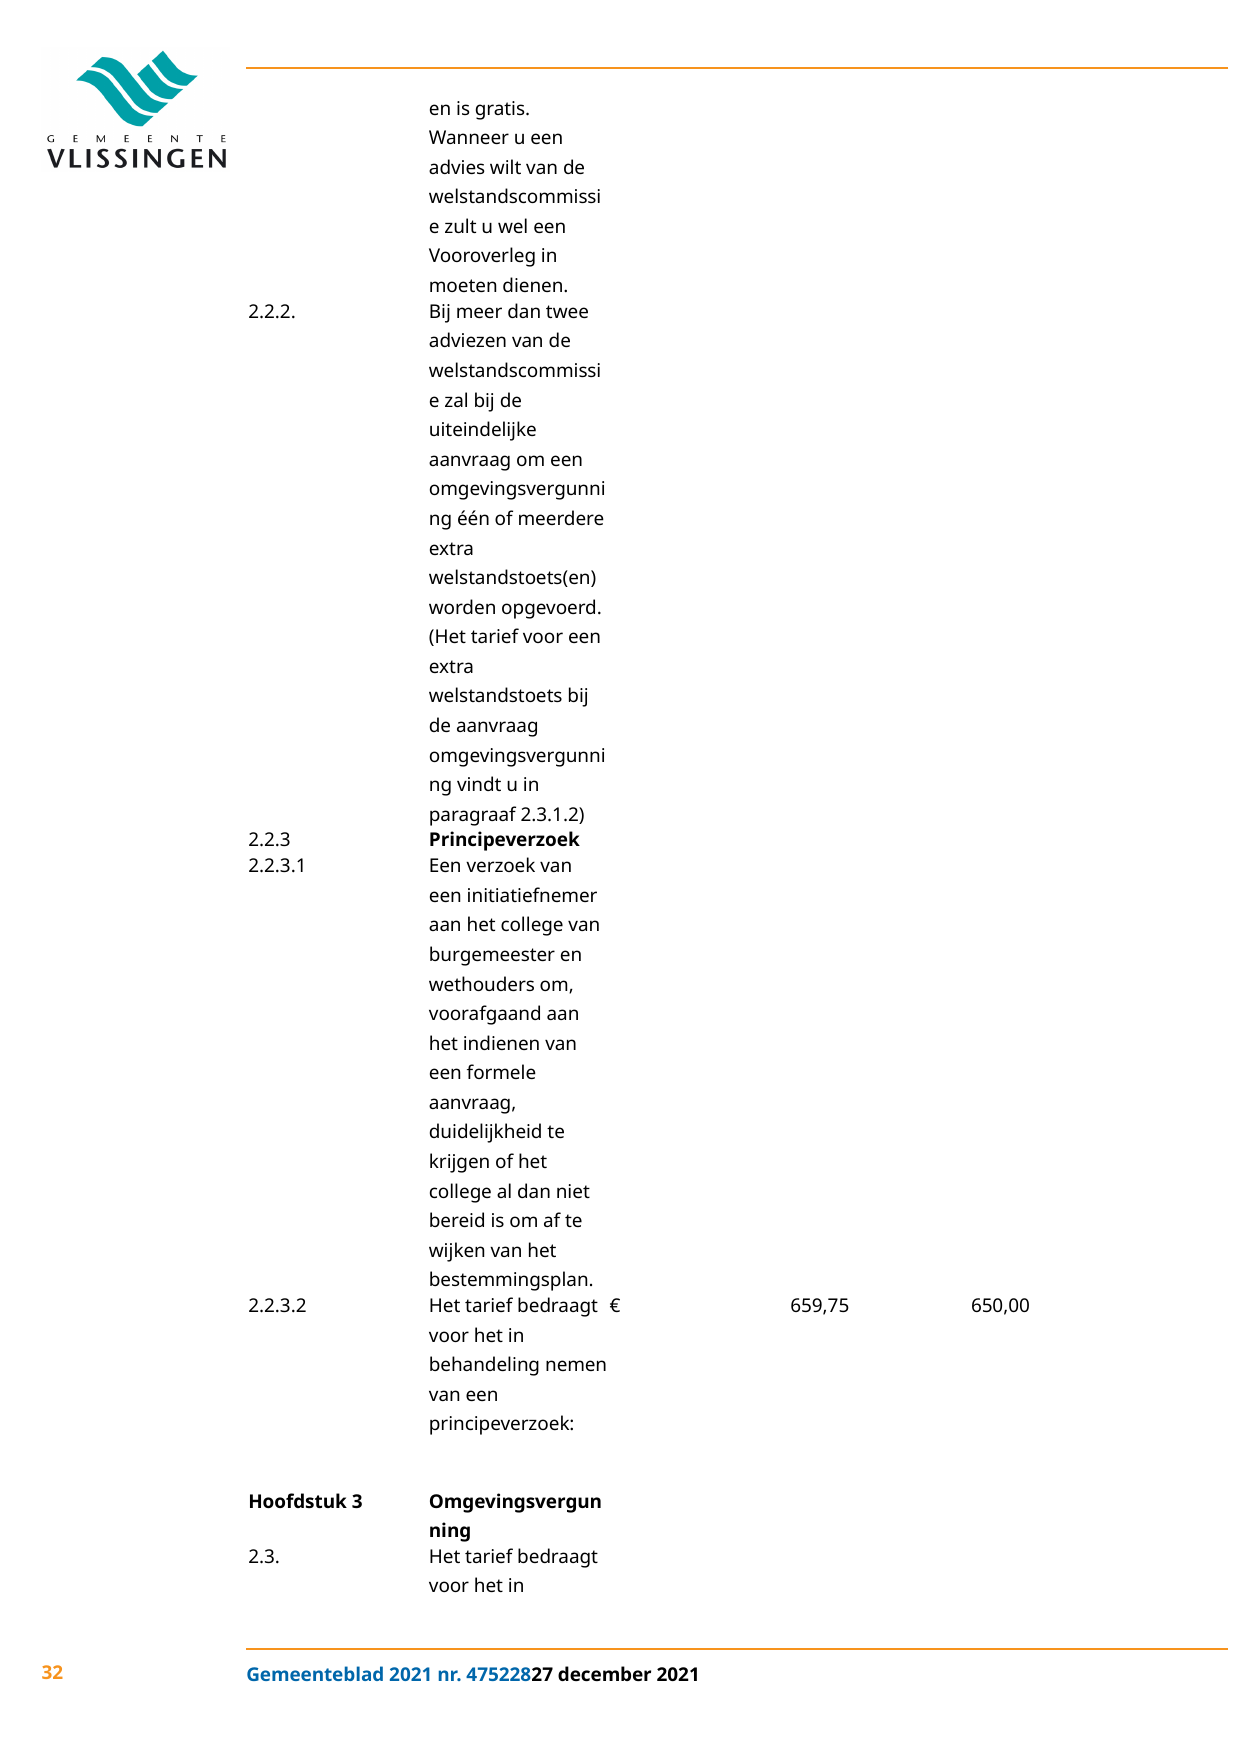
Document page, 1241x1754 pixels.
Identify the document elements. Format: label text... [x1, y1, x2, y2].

table_cell [609, 1488, 790, 1543]
table_cell [790, 1543, 971, 1598]
table_cell Het tarief bedraagt voor het in behandeling nemen van een principeverzoek: [429, 1292, 609, 1436]
table_cell [609, 827, 790, 852]
table_cell 659,75 [790, 1292, 971, 1436]
table_cell [790, 853, 971, 1292]
table_cell [609, 1543, 790, 1598]
table_cell en is gratis. Wanneer u een advies wilt van de welstandscommissie zult u wel een Vooroverleg in moeten dienen. [429, 95, 609, 298]
table_cell [790, 1488, 971, 1543]
table_cell [429, 1462, 609, 1488]
table_cell [609, 95, 790, 298]
table_cell [609, 298, 790, 827]
table_cell Bij meer dan twee adviezen van de welstandscommissie zal bij de uiteindelijke aanvraag om een omgevingsvergunning één of meerdere extra welstandstoets(en) worden opgevoerd. (Het tarief voor een extra welstandstoets bij de aanvraag omgevingsvergunning vindt u in paragraaf 2.3.1.2) [429, 298, 609, 827]
table_cell € [609, 1292, 790, 1436]
table_cell 2.2.3 [248, 827, 429, 852]
table_cell [790, 1462, 971, 1488]
table_cell [609, 1462, 790, 1488]
table_cell [609, 853, 790, 1292]
table_cell [971, 1543, 1152, 1598]
table_cell [790, 827, 971, 852]
table_cell [971, 1462, 1152, 1488]
table_cell Een verzoek van een initiatiefnemer aan het college van burgemeester en wethouders om, voorafgaand aan het indienen van een formele aanvraag, duidelijkheid te krijgen of het college al dan niet bereid is om af te wijken van het bestemmingsplan. [429, 853, 609, 1292]
table_cell [971, 298, 1152, 827]
table_cell [248, 1462, 429, 1488]
table_cell [609, 1436, 790, 1462]
table_cell [971, 1488, 1152, 1543]
table_cell Principeverzoek [429, 827, 609, 852]
table_cell 2.3. [248, 1543, 429, 1598]
table_cell [971, 95, 1152, 298]
table_cell [429, 1436, 609, 1462]
table_cell [790, 298, 971, 827]
table_cell [971, 827, 1152, 852]
table_cell 2.2.3.2 [248, 1292, 429, 1436]
table_cell 2.2.2. [248, 298, 429, 827]
table_cell 2.2.3.1 [248, 853, 429, 1292]
table_cell Omgevingsvergunning [429, 1488, 609, 1543]
table_cell [971, 853, 1152, 1292]
table_cell [248, 1436, 429, 1462]
table_cell [790, 95, 971, 298]
table_cell Het tarief bedraagt voor het in [429, 1543, 609, 1598]
table_cell 650,00 [971, 1292, 1152, 1436]
table_cell [248, 95, 429, 298]
table_cell [790, 1436, 971, 1462]
table_cell [971, 1436, 1152, 1462]
table_cell Hoofdstuk 3 [248, 1488, 429, 1543]
picture [41, 47, 231, 172]
